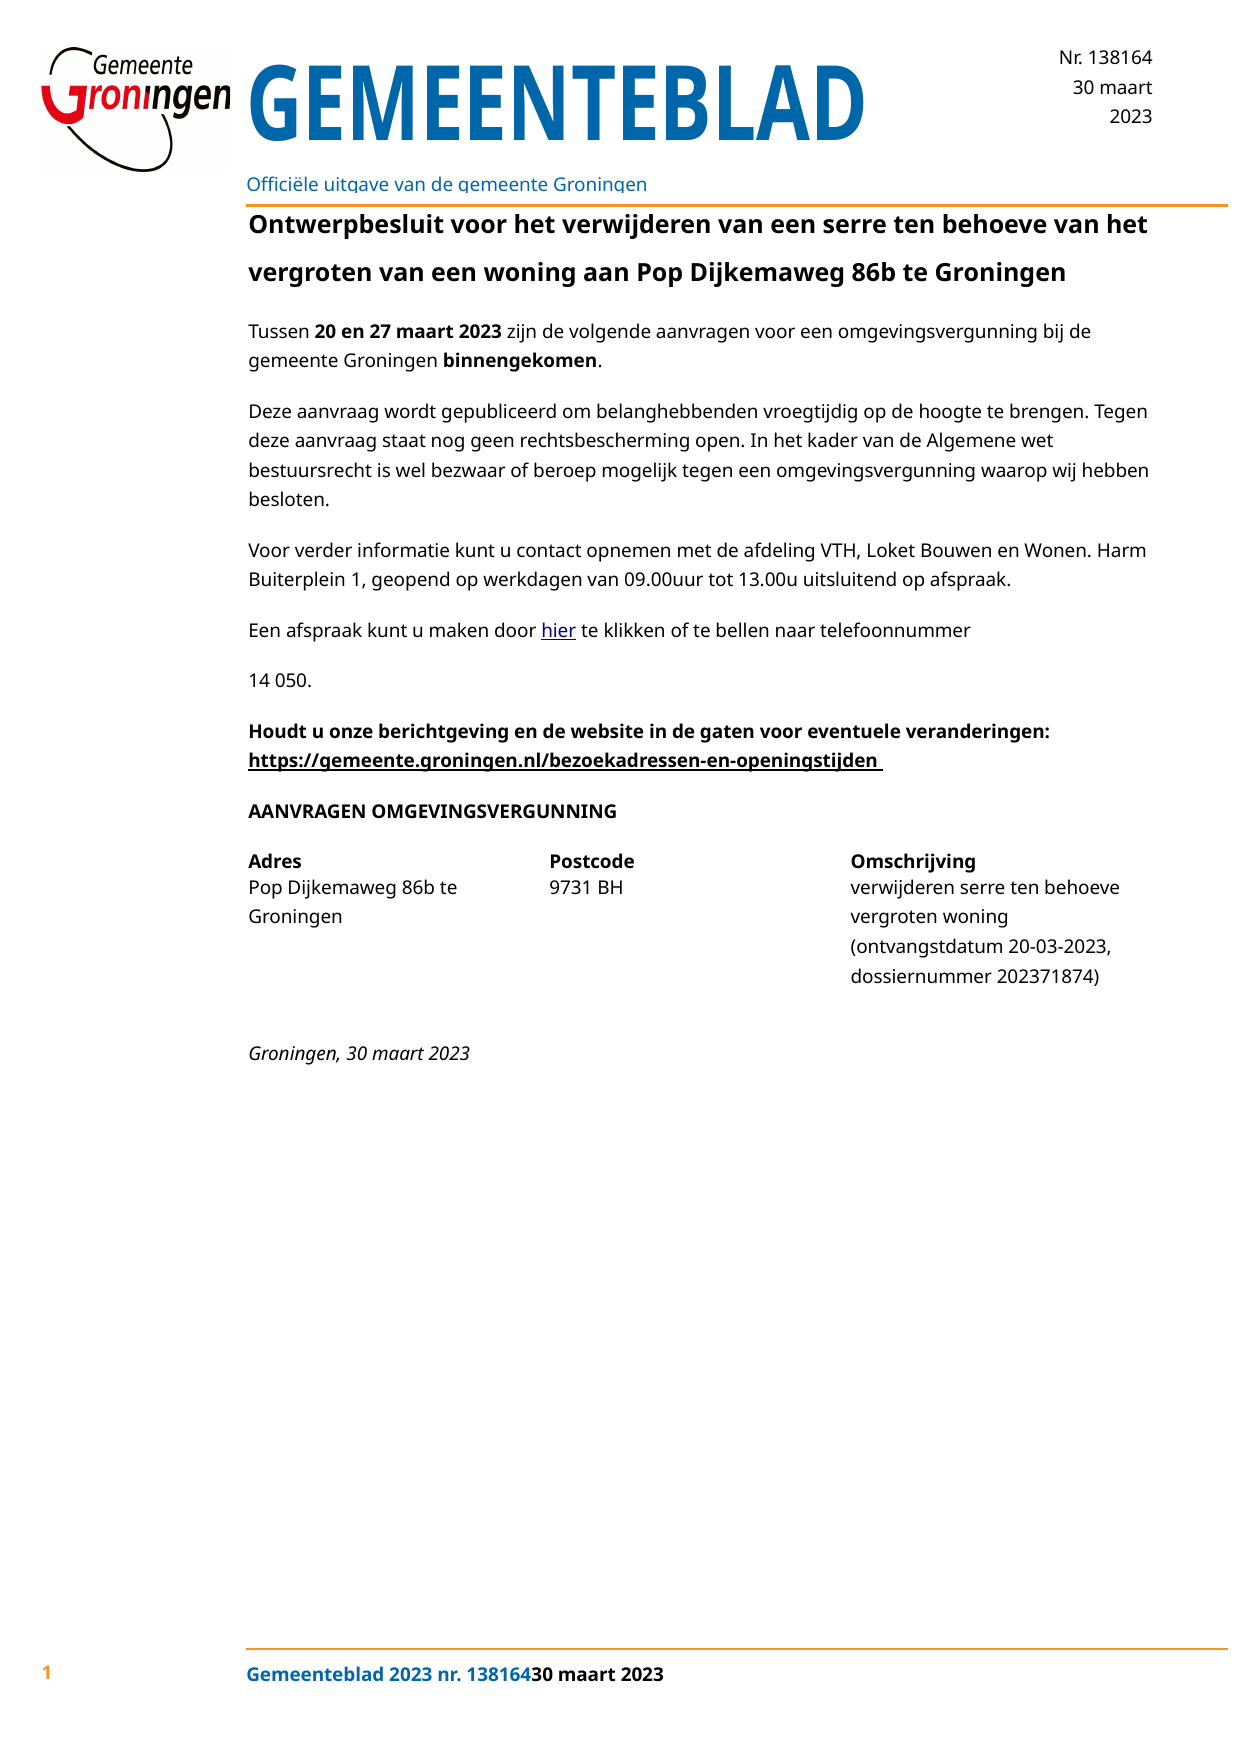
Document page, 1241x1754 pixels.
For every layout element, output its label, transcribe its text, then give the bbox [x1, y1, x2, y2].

table_header Omschrijving [850, 849, 1152, 874]
text AANVRAGEN OMGEVINGSVERGUNNING [248, 798, 1152, 824]
text Voor verder informatie kunt u contact opnemen met de afdeling VTH, Loket Bouwen en Wonen. Harm Buiterplein 1, geopend op werkdagen van 09.00uur tot 13.00u uitsluitend op afspraak. [248, 537, 1152, 592]
text Een afspraak kunt u maken door hier te klikken of te bellen naar telefoonnummer [248, 617, 1152, 643]
text 14 050. [248, 667, 1152, 693]
table_cell verwijderen serre ten behoeve vergroten woning (ontvangstdatum 20-03-2023, dossiernummer 202371874) [850, 874, 1152, 989]
table_cell Pop Dijkemaweg 86b te Groningen [248, 874, 549, 989]
picture [41, 47, 231, 172]
text Tussen 20 en 27 maart 2023 zijn de volgende aanvragen voor een omgevingsvergunning bij de gemeente Groningen binnengekomen. [248, 318, 1152, 373]
text Deze aanvraag wordt gepubliceerd om belanghebbenden vroegtijdig op de hoogte te brengen. Tegen deze aanvraag staat nog geen rechtsbescherming open. In het kader van de Algemene wet bestuursrecht is wel bezwaar of beroep mogelijk tegen een omgevingsvergunning waarop wij hebben besloten. [248, 398, 1152, 512]
table_header Postcode [549, 849, 850, 874]
text Ontwerpbesluit voor het verwijderen van een serre ten behoeve van het vergroten van een woning aan Pop Dijkemaweg 86b te Groningen [248, 207, 1152, 288]
table_cell 9731 BH [549, 874, 850, 989]
text Groningen, 30 maart 2023 [248, 1040, 1152, 1065]
table_header Adres [248, 849, 549, 874]
text Houdt u onze berichtgeving en de website in de gaten voor eventuele veranderingen: https://gemeente.groningen.nl/bezoekadressen-en-openingstijden [248, 718, 1152, 773]
